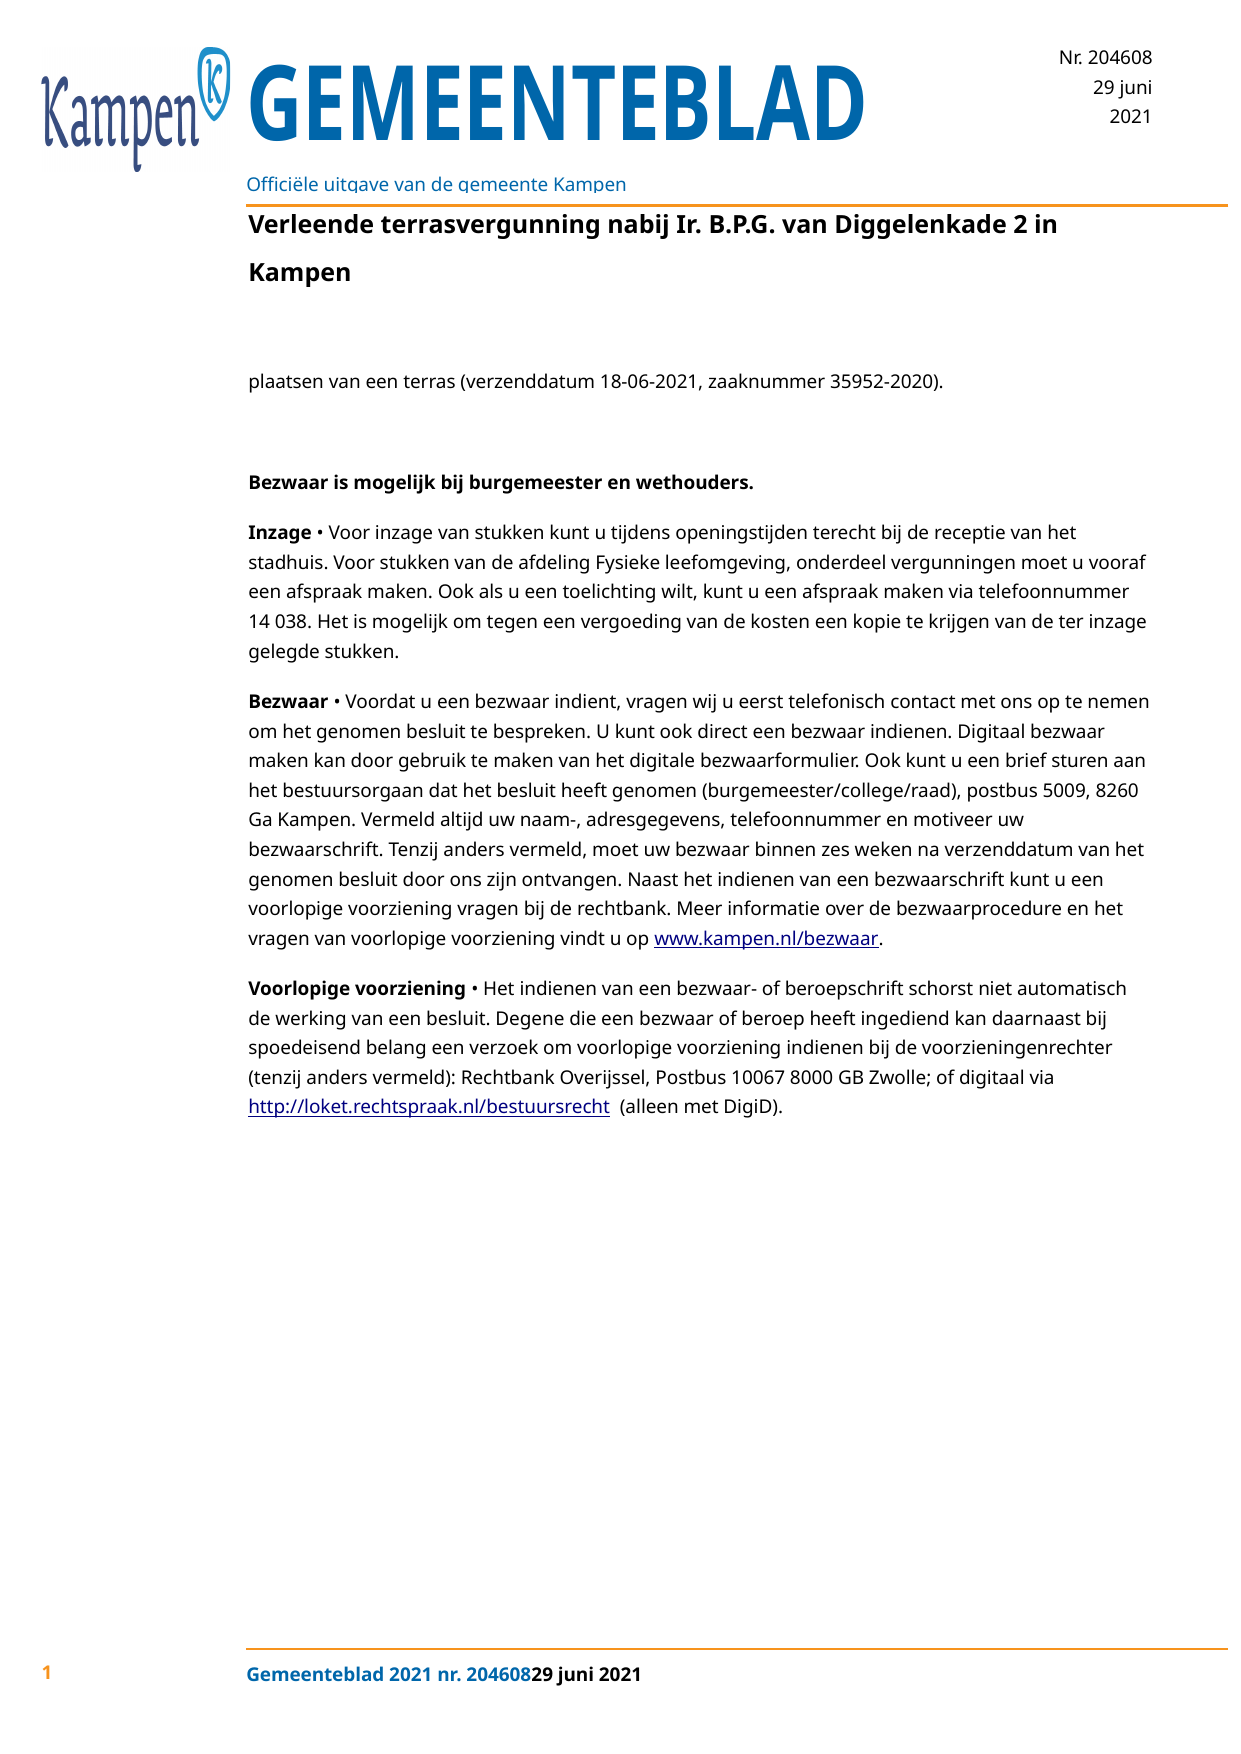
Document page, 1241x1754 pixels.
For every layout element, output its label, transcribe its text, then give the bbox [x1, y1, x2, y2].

text Bezwaar is mogelijk bij burgemeester en wethouders. [248, 469, 1152, 495]
text Bezwaar • Voordat u een bezwaar indient, vragen wij u eerst telefonisch contact met ons op te nemen om het genomen besluit te bespreken. U kunt ook direct een bezwaar indienen. Digitaal bezwaar maken kan door gebruik te maken van het digitale bezwaarformulier. Ook kunt u een brief sturen aan het bestuursorgaan dat het besluit heeft genomen (burgemeester/college/raad), postbus 5009, 8260 Ga Kampen. Vermeld altijd uw naam-, adresgegevens, telefoonnummer en motiveer uw bezwaarschrift. Tenzij anders vermeld, moet uw bezwaar binnen zes weken na verzenddatum van het genomen besluit door ons zijn ontvangen. Naast het indienen van een bezwaarschrift kunt u een voorlopige voorziening vragen bij de rechtbank. Meer informatie over de bezwaarprocedure en het vragen van voorlopige voorziening vindt u op www.kampen.nl/bezwaar. [248, 688, 1152, 951]
text plaatsen van een terras (verzenddatum 18-06-2021, zaaknummer 35952-2020). [248, 368, 1152, 394]
picture [41, 47, 231, 172]
text Voorlopige voorziening • Het indienen van een bezwaar- of beroepschrift schorst niet automatisch de werking van een besluit. Degene die een bezwaar of beroep heeft ingediend kan daarnaast bij spoedeisend belang een verzoek om voorlopige voorziening indienen bij de voorzieningenrechter (tenzij anders vermeld): Rechtbank Overijssel, Postbus 10067 8000 GB Zwolle; of digitaal via http://loket.rechtspraak.nl/bestuursrecht (alleen met DigiD). [248, 975, 1152, 1119]
text Inzage • Voor inzage van stukken kunt u tijdens openingstijden terecht bij de receptie van het stadhuis. Voor stukken van de afdeling Fysieke leefomgeving, onderdeel vergunningen moet u vooraf een afspraak maken. Ook als u een toelichting wilt, kunt u een afspraak maken via telefoonnummer 14 038. Het is mogelijk om tegen een vergoeding van de kosten een kopie te krijgen van de ter inzage gelegde stukken. [248, 519, 1152, 664]
text Verleende terrasvergunning nabij Ir. B.P.G. van Diggelenkade 2 in Kampen [248, 207, 1152, 288]
